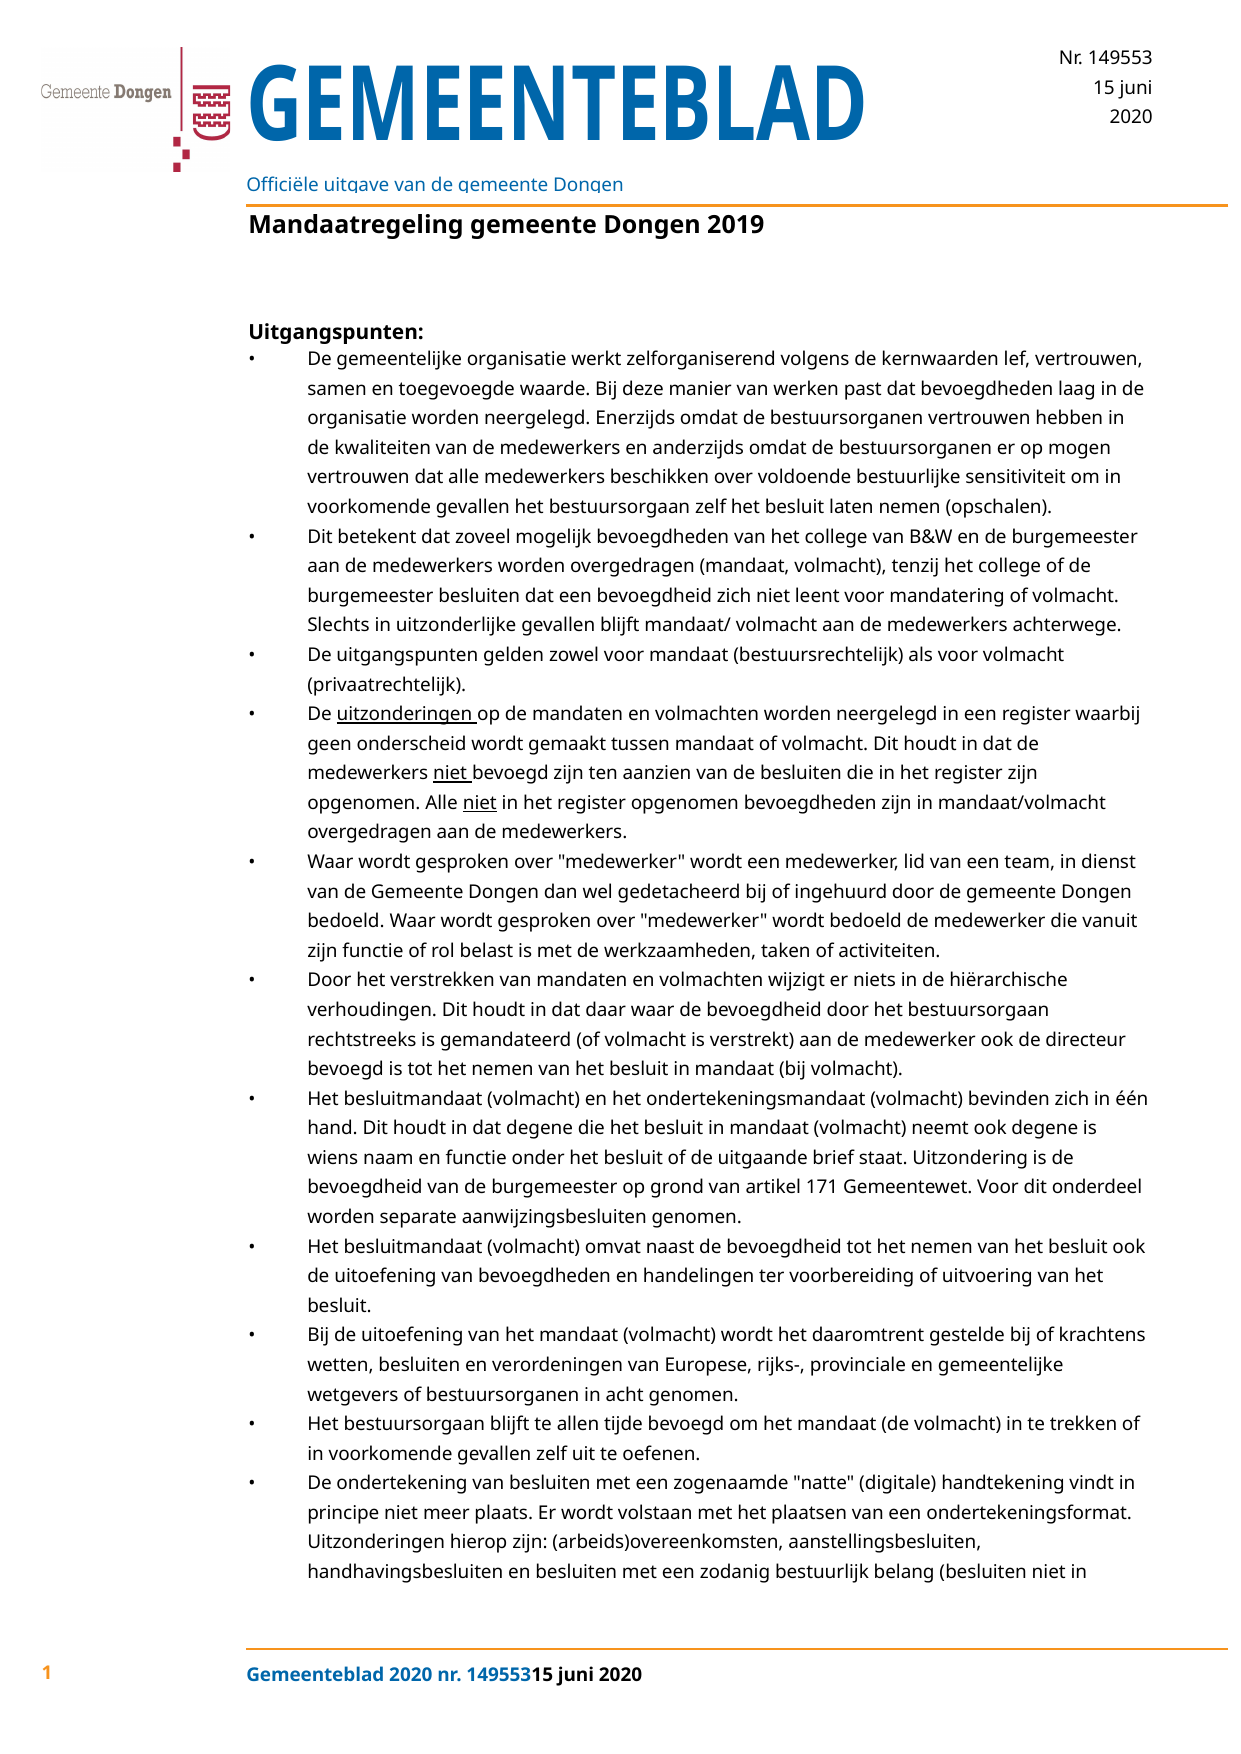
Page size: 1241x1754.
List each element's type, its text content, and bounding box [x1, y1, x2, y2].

list Door het verstrekken van mandaten en volmachten wijzigt er niets in de hiërarchische verhoudingen. Dit houdt in dat daar waar de bevoegdheid door het bestuursorgaan rechtstreeks is gemandateerd (of volmacht is verstrekt) aan de medewerker ook de directeur bevoegd is tot het nemen van het besluit in mandaat (bij volmacht). [248, 967, 1152, 1081]
list Bij de uitoefening van het mandaat (volmacht) wordt het daaromtrent gestelde bij of krachtens wetten, besluiten en verordeningen van Europese, rijks-, provinciale en gemeentelijke wetgevers of bestuursorganen in acht genomen. [248, 1322, 1152, 1406]
list Het besluitmandaat (volmacht) en het ondertekeningsmandaat (volmacht) bevinden zich in één hand. Dit houdt in dat degene die het besluit in mandaat (volmacht) neemt ook degene is wiens naam en functie onder het besluit of de uitgaande brief staat. Uitzondering is de bevoegdheid van de burgemeester op grond van artikel 171 Gemeentewet. Voor dit onderdeel worden separate aanwijzingsbesluiten genomen. [248, 1085, 1152, 1229]
list Waar wordt gesproken over "medewerker" wordt een medewerker, lid van een team, in dienst van de Gemeente Dongen dan wel gedetacheerd bij of ingehuurd door de gemeente Dongen bedoeld. Waar wordt gesproken over "medewerker" wordt bedoeld de medewerker die vanuit zijn functie of rol belast is met de werkzaamheden, taken of activiteiten. [248, 848, 1152, 963]
list De uitzonderingen op de mandaten en volmachten worden neergelegd in een register waarbij geen onderscheid wordt gemaakt tussen mandaat of volmacht. Dit houdt in dat de medewerkers niet bevoegd zijn ten aanzien van de besluiten die in het register zijn opgenomen. Alle niet in het register opgenomen bevoegdheden zijn in mandaat/volmacht overgedragen aan de medewerkers. [248, 700, 1152, 844]
text Mandaatregeling gemeente Dongen 2019 [248, 207, 1152, 241]
text Uitgangspunten: [248, 317, 1152, 345]
list Het besluitmandaat (volmacht) omvat naast de bevoegdheid tot het nemen van het besluit ook de uitoefening van bevoegdheden en handelingen ter voorbereiding of uitvoering van het besluit. [248, 1233, 1152, 1318]
list Het bestuursorgaan blijft te allen tijde bevoegd om het mandaat (de volmacht) in te trekken of in voorkomende gevallen zelf uit te oefenen. [248, 1410, 1152, 1466]
list De ondertekening van besluiten met een zogenaamde "natte" (digitale) handtekening vindt in principe niet meer plaats. Er wordt volstaan met het plaatsen van een ondertekeningsformat. Uitzonderingen hierop zijn: (arbeids)overeenkomsten, aanstellingsbesluiten, handhavingsbesluiten en besluiten met een zodanig bestuurlijk belang (besluiten niet in [248, 1469, 1152, 1584]
list De gemeentelijke organisatie werkt zelforganiserend volgens de kernwaarden lef, vertrouwen, samen en toegevoegde waarde. Bij deze manier van werken past dat bevoegdheden laag in de organisatie worden neergelegd. Enerzijds omdat de bestuursorganen vertrouwen hebben in de kwaliteiten van de medewerkers en anderzijds omdat de bestuursorganen er op mogen vertrouwen dat alle medewerkers beschikken over voldoende bestuurlijke sensitiviteit om in voorkomende gevallen het bestuursorgaan zelf het besluit laten nemen (opschalen). [248, 345, 1152, 519]
list De uitgangspunten gelden zowel voor mandaat (bestuursrechtelijk) als voor volmacht (privaatrechtelijk). [248, 641, 1152, 696]
list Dit betekent dat zoveel mogelijk bevoegdheden van het college van B&W en de burgemeester aan de medewerkers worden overgedragen (mandaat, volmacht), tenzij het college of de burgemeester besluiten dat een bevoegdheid zich niet leent voor mandatering of volmacht. Slechts in uitzonderlijke gevallen blijft mandaat/ volmacht aan de medewerkers achterwege. [248, 523, 1152, 637]
picture [41, 47, 231, 172]
